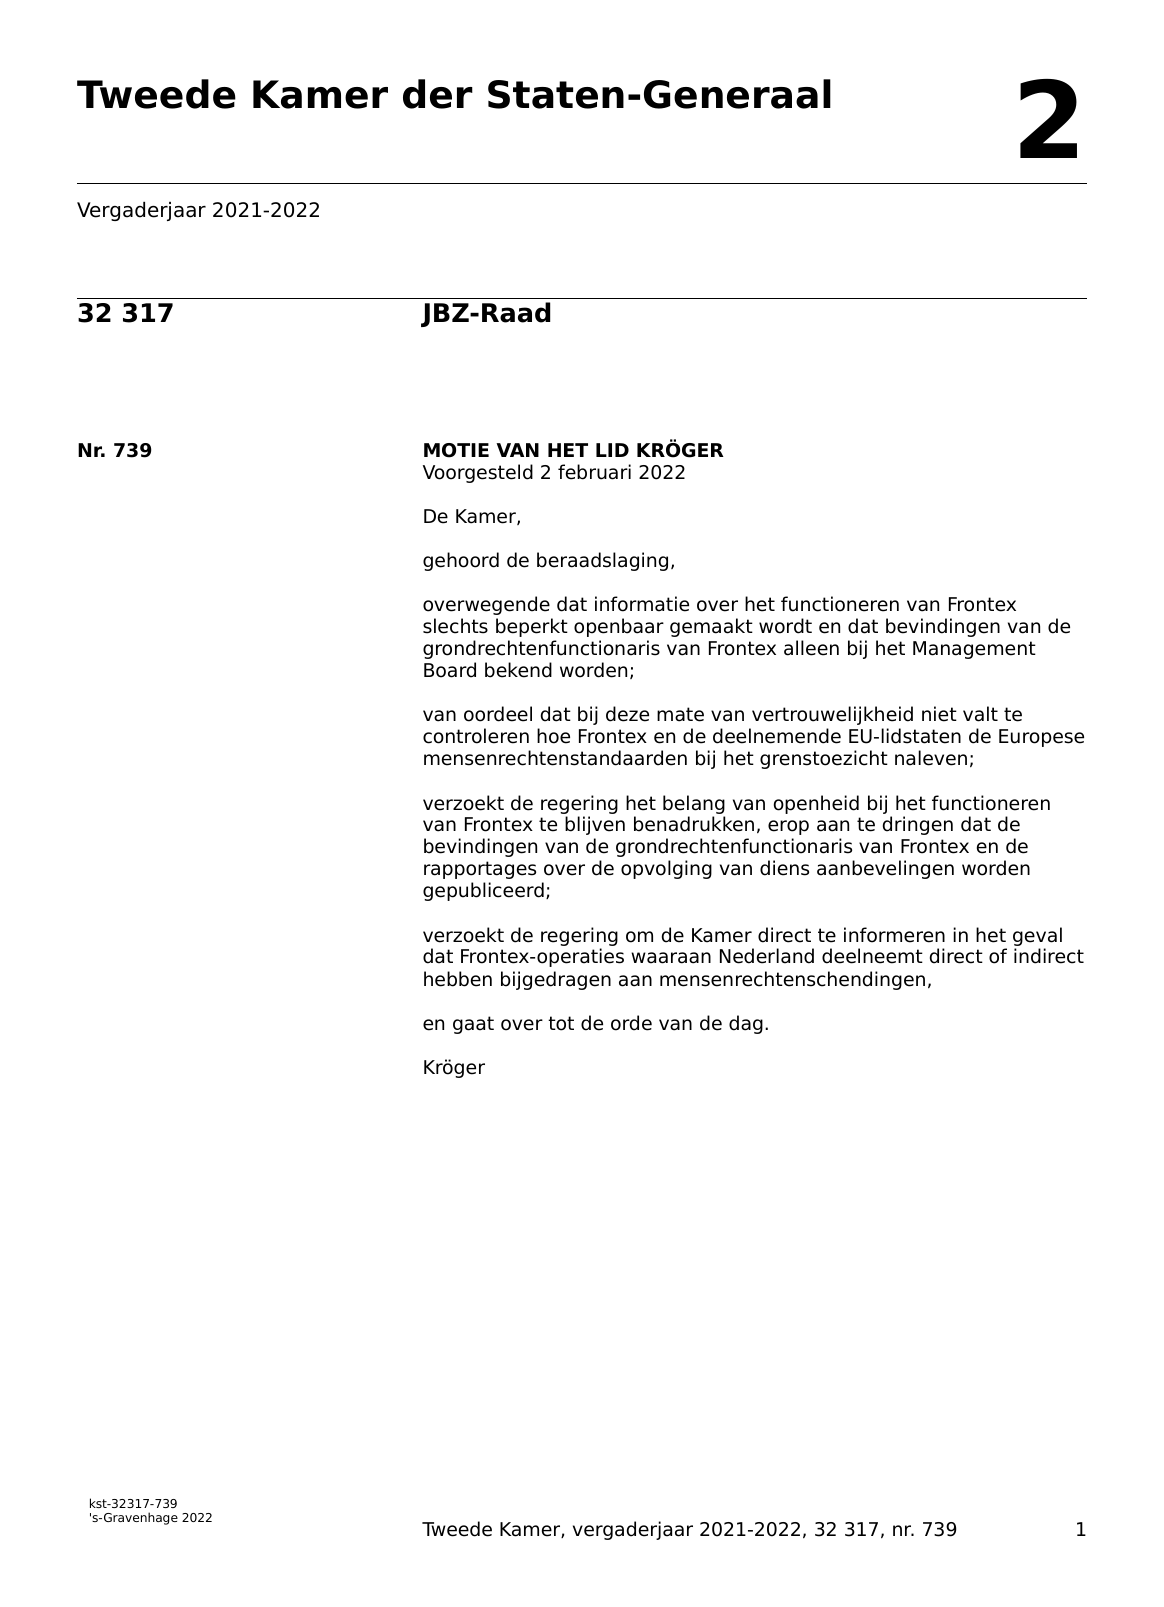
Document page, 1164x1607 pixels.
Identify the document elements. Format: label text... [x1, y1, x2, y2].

subtitle 32 317 JBZ-Raad [77, 299, 1087, 329]
text De Kamer, [422, 506, 1087, 528]
text verzoekt de regering om de Kamer direct te informeren in het geval dat Frontex-operaties waaraan Nederland deelneemt direct of indirect hebben bijgedragen aan mensenrechtenschendingen, [422, 924, 1087, 990]
text en gaat over tot de orde van de dag. [422, 1013, 1087, 1034]
text van oordeel dat bij deze mate van vertrouwelijkheid niet valt te controleren hoe Frontex en de deelnemende EU-lidstaten de Europese mensenrechtenstandaarden bij het grenstoezicht naleven; [422, 704, 1087, 770]
table_cell Vergaderjaar 2021-2022 [77, 184, 1087, 298]
text 's-Gravenhage 2022 [88, 1511, 323, 1525]
table_header Tweede Kamer der Staten-Generaal [77, 59, 886, 183]
text kst-32317-739 [88, 1497, 323, 1511]
text Kröger [422, 1057, 1087, 1079]
table_header 2 [886, 59, 1087, 183]
subtitle Nr. 739 MOTIE VAN HET LID KRÖGER [77, 440, 1087, 462]
text overwegende dat informatie over het functioneren van Frontex slechts beperkt openbaar gemaakt wordt en dat bevindingen van de grondrechtenfunctionaris van Frontex alleen bij het Management Board bekend worden; [422, 594, 1087, 682]
text gehoord de beraadslaging, [422, 550, 1087, 572]
text verzoekt de regering het belang van openheid bij het functioneren van Frontex te blijven benadrukken, erop aan te dringen dat de bevindingen van de grondrechtenfunctionaris van Frontex en de rapportages over de opvolging van diens aanbevelingen worden gepubliceerd; [422, 792, 1087, 902]
text Voorgesteld 2 februari 2022 [422, 462, 1087, 484]
